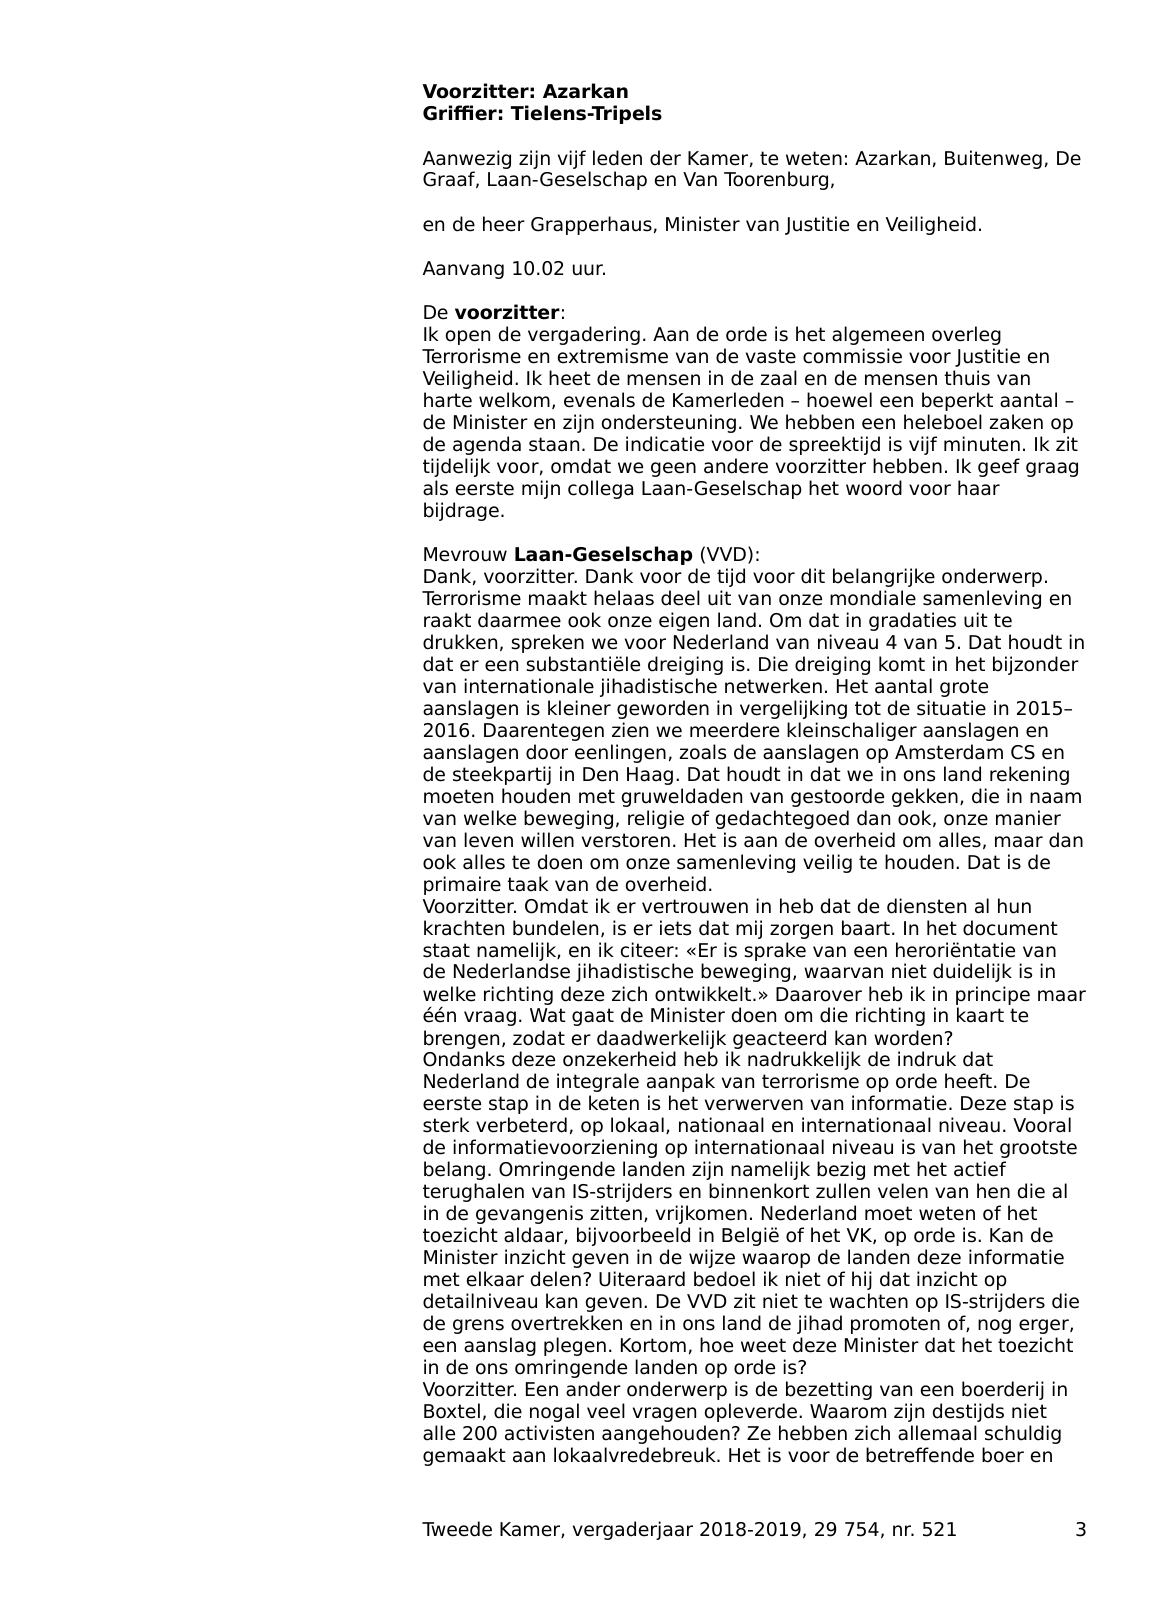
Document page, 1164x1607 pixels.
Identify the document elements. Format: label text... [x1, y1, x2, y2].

text Aanwezig zijn vijf leden der Kamer, te weten: Azarkan, Buitenweg, De Graaf, Laan-Geselschap en Van Toorenburg, [422, 147, 1087, 191]
text Voorzitter. Omdat ik er vertrouwen in heb dat de diensten al hun krachten bundelen, is er iets dat mij zorgen baart. In het document staat namelijk, en ik citeer: «Er is sprake van een heroriëntatie van de Nederlandse jihadistische beweging, waarvan niet duidelijk is in welke richting deze zich ontwikkelt.» Daarover heb ik in principe maar één vraag. Wat gaat de Minister doen om die richting in kaart te brengen, zodat er daadwerkelijk geacteerd kan worden? [422, 896, 1087, 1049]
text De voorzitter: [422, 302, 1087, 324]
text Ondanks deze onzekerheid heb ik nadrukkelijk de indruk dat Nederland de integrale aanpak van terrorisme op orde heeft. De eerste stap in de keten is het verwerven van informatie. Deze stap is sterk verbeterd, op lokaal, nationaal en internationaal niveau. Vooral de informatievoorziening op internationaal niveau is van het grootste belang. Omringende landen zijn namelijk bezig met het actief terughalen van IS-strijders en binnenkort zullen velen van hen die al in de gevangenis zitten, vrijkomen. Nederland moet weten of het toezicht aldaar, bijvoorbeeld in België of het VK, op orde is. Kan de Minister inzicht geven in de wijze waarop de landen deze informatie met elkaar delen? Uiteraard bedoel ik niet of hij dat inzicht op detailniveau kan geven. De VVD zit niet te wachten op IS-strijders die de grens overtrekken en in ons land de jihad promoten of, nog erger, een aanslag plegen. Kortom, hoe weet deze Minister dat het toezicht in de ons omringende landen op orde is? [422, 1049, 1087, 1379]
text Mevrouw Laan-Geselschap (VVD): [422, 544, 1087, 566]
text Aanvang 10.02 uur. [422, 258, 1087, 280]
text Dank, voorzitter. Dank voor de tijd voor dit belangrijke onderwerp. Terrorisme maakt helaas deel uit van onze mondiale samenleving en raakt daarmee ook onze eigen land. Om dat in gradaties uit te drukken, spreken we voor Nederland van niveau 4 van 5. Dat houdt in dat er een substantiële dreiging is. Die dreiging komt in het bijzonder van internationale jihadistische netwerken. Het aantal grote aanslagen is kleiner geworden in vergelijking tot de situatie in 2015–2016. Daarentegen zien we meerdere kleinschaliger aanslagen en aanslagen door eenlingen, zoals de aanslagen op Amsterdam CS en de steekpartij in Den Haag. Dat houdt in dat we in ons land rekening moeten houden met gruweldaden van gestoorde gekken, die in naam van welke beweging, religie of gedachtegoed dan ook, onze manier van leven willen verstoren. Het is aan de overheid om alles, maar dan ook alles te doen om onze samenleving veilig te houden. Dat is de primaire taak van de overheid. [422, 566, 1087, 896]
text Voorzitter. Een ander onderwerp is de bezetting van een boerderij in Boxtel, die nogal veel vragen opleverde. Waarom zijn destijds niet alle 200 activisten aangehouden? Ze hebben zich allemaal schuldig gemaakt aan lokaalvredebreuk. Het is voor de betreffende boer en [422, 1379, 1087, 1467]
text Ik open de vergadering. Aan de orde is het algemeen overleg Terrorisme en extremisme van de vaste commissie voor Justitie en Veiligheid. Ik heet de mensen in de zaal en de mensen thuis van harte welkom, evenals de Kamerleden – hoewel een beperkt aantal – de Minister en zijn ondersteuning. We hebben een heleboel zaken op de agenda staan. De indicatie voor de spreektijd is vijf minuten. Ik zit tijdelijk voor, omdat we geen andere voorzitter hebben. Ik geef graag als eerste mijn collega Laan-Geselschap het woord voor haar bijdrage. [422, 324, 1087, 522]
text Griffier: Tielens-Tripels [422, 103, 1087, 125]
text en de heer Grapperhaus, Minister van Justitie en Veiligheid. [422, 213, 1087, 236]
text Voorzitter: Azarkan [422, 81, 1087, 103]
